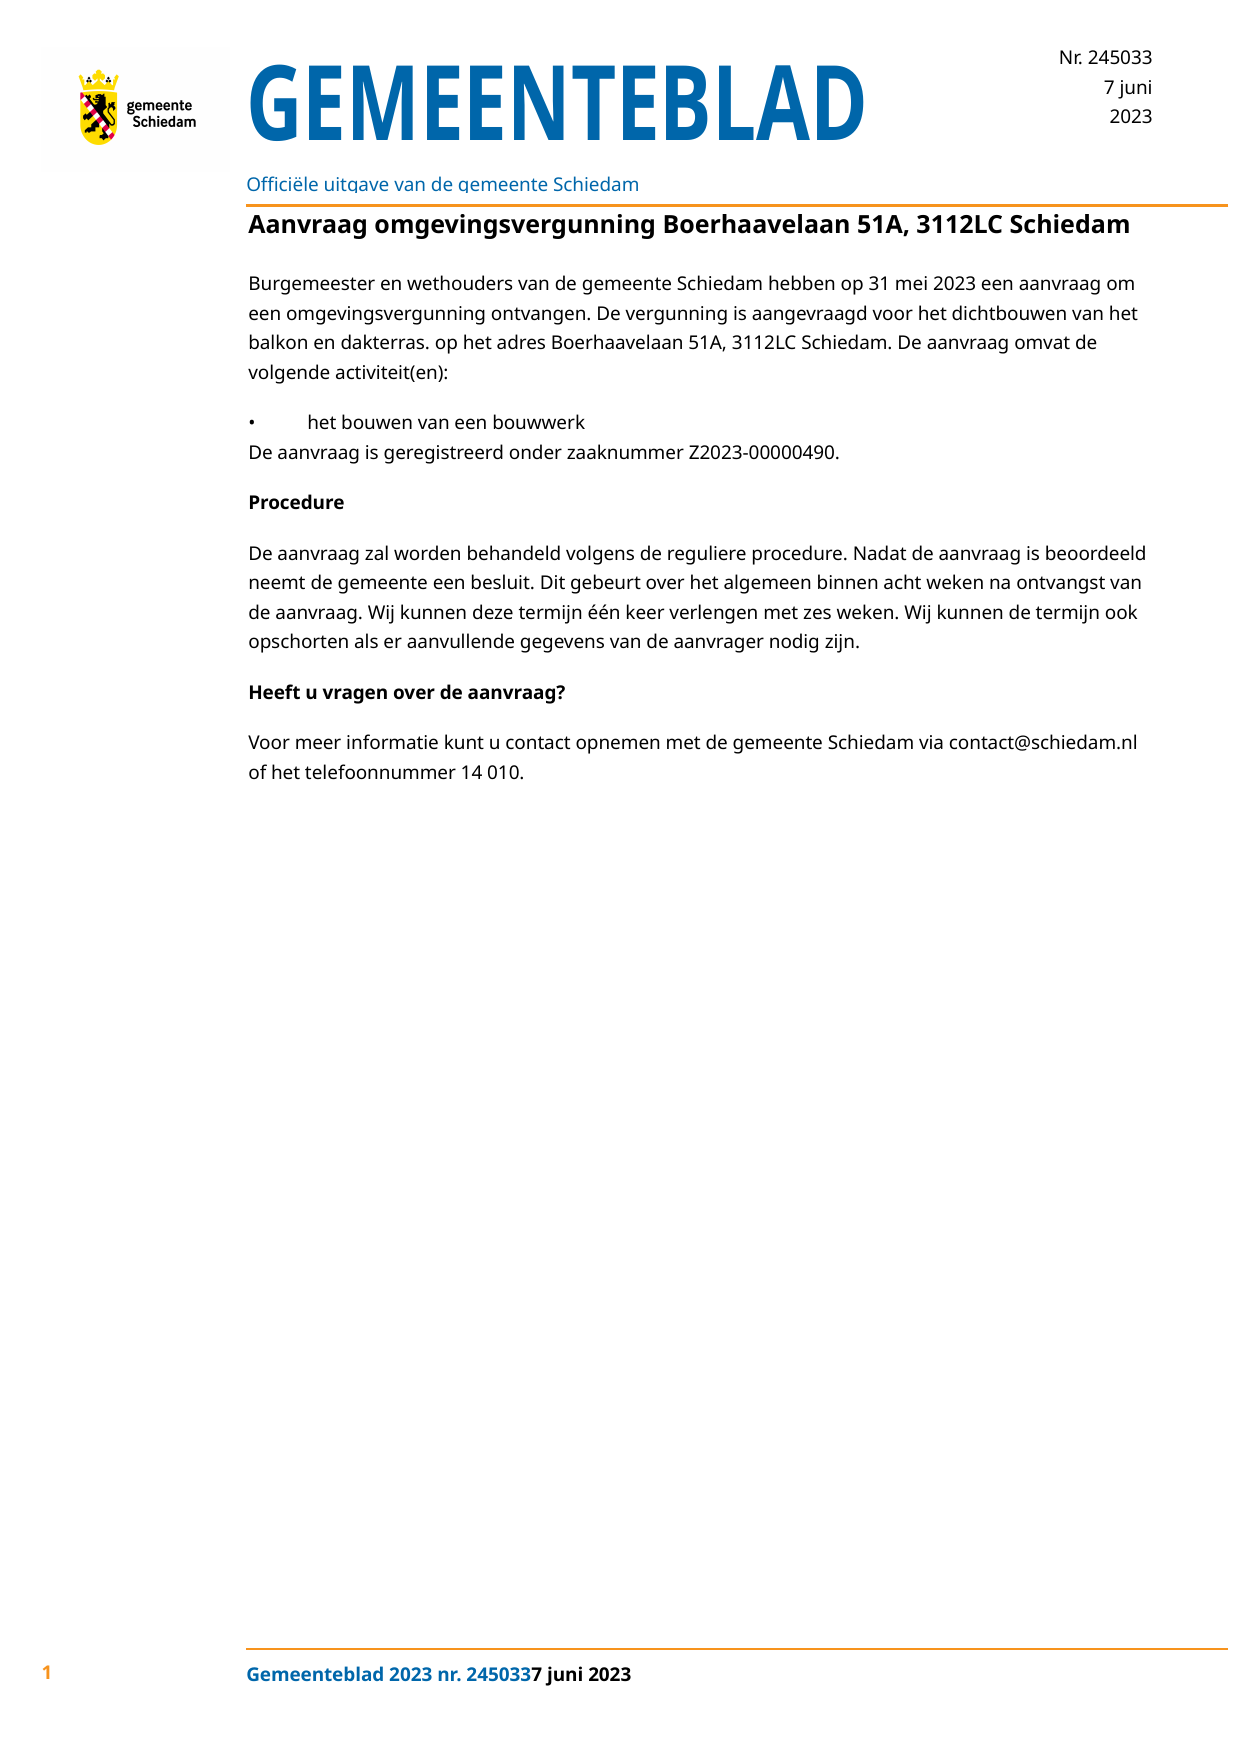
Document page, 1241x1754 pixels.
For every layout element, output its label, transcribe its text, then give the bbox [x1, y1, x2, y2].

text Heeft u vragen over de aanvraag? [248, 679, 1152, 705]
text Aanvraag omgevingsvergunning Boerhaavelaan 51A, 3112LC Schiedam [248, 207, 1152, 241]
text De aanvraag is geregistreerd onder zaaknummer Z2023-00000490. [248, 439, 1152, 465]
text De aanvraag zal worden behandeld volgens de reguliere procedure. Nadat de aanvraag is beoordeeld neemt de gemeente een besluit. Dit gebeurt over het algemeen binnen acht weken na ontvangst van de aanvraag. Wij kunnen deze termijn één keer verlengen met zes weken. Wij kunnen de termijn ook opschorten als er aanvullende gegevens van de aanvrager nodig zijn. [248, 540, 1152, 654]
text Procedure [248, 489, 1152, 515]
list het bouwen van een bouwwerk [248, 409, 1152, 435]
picture [41, 47, 231, 172]
text Burgemeester en wethouders van de gemeente Schiedam hebben op 31 mei 2023 een aanvraag om een omgevingsvergunning ontvangen. De vergunning is aangevraagd voor het dichtbouwen van het balkon en dakterras. op het adres Boerhaavelaan 51A, 3112LC Schiedam. De aanvraag omvat de volgende activiteit(en): [248, 270, 1152, 385]
text Voor meer informatie kunt u contact opnemen met de gemeente Schiedam via contact@schiedam.nl of het telefoonnummer 14 010. [248, 729, 1152, 785]
